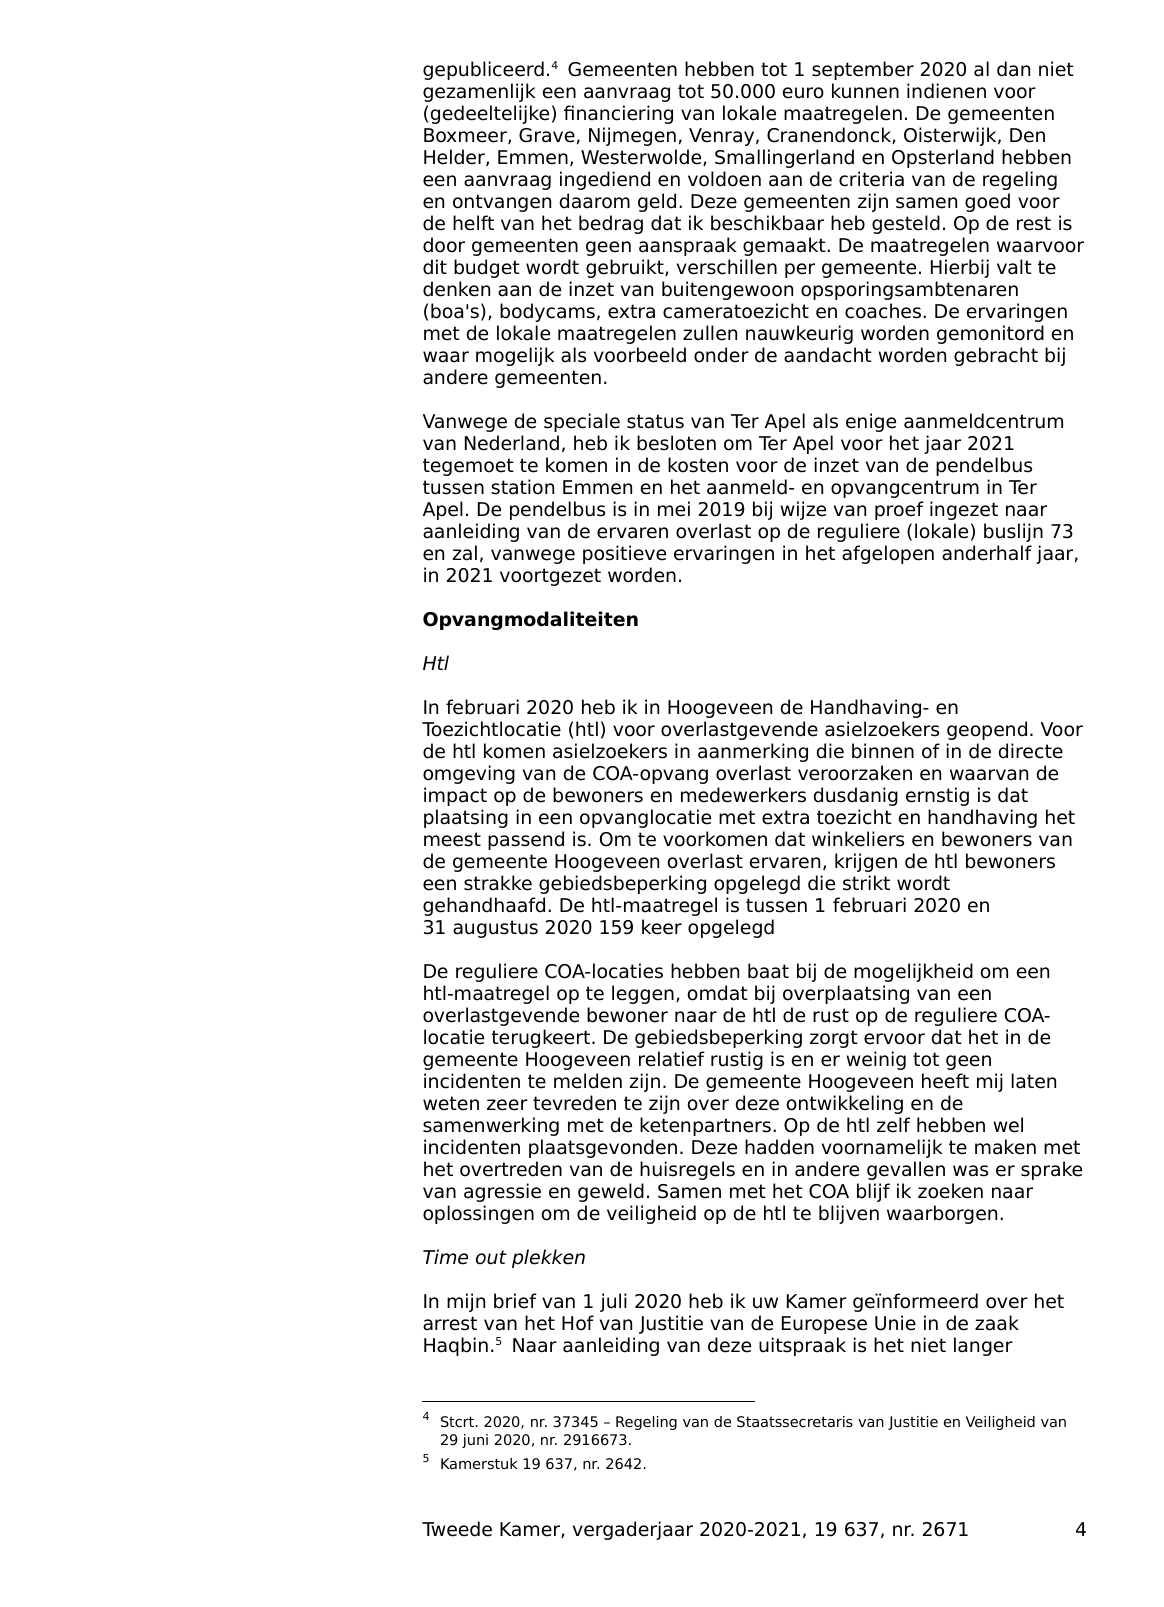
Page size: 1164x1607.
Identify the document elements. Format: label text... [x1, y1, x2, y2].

subtitle Opvangmodaliteiten [422, 609, 1087, 631]
text In februari 2020 heb ik in Hoogeveen de Handhaving- en Toezichtlocatie (htl) voor overlastgevende asielzoekers geopend. Voor de htl komen asielzoekers in aanmerking die binnen of in de directe omgeving van de COA-opvang overlast veroorzaken en waarvan de impact op de bewoners en medewerkers dusdanig ernstig is dat plaatsing in een opvanglocatie met extra toezicht en handhaving het meest passend is. Om te voorkomen dat winkeliers en bewoners van de gemeente Hoogeveen overlast ervaren, krijgen de htl bewoners een strakke gebiedsbeperking opgelegd die strikt wordt gehandhaafd. De htl-maatregel is tussen 1 februari 2020 en 31 augustus 2020 159 keer opgelegd [422, 697, 1087, 939]
subtitle Htl [422, 653, 1087, 675]
text Kamerstuk 19 637, nr. 2642. [422, 1452, 1087, 1474]
text In mijn brief van 1 juli 2020 heb ik uw Kamer geïnformeerd over het arrest van het Hof van Justitie van de Europese Unie in de zaak Haqbin. Naar aanleiding van deze uitspraak is het niet langer [422, 1291, 1087, 1357]
text De reguliere COA-locaties hebben baat bij de mogelijkheid om een htl-maatregel op te leggen, omdat bij overplaatsing van een overlastgevende bewoner naar de htl de rust op de reguliere COA-locatie terugkeert. De gebiedsbeperking zorgt ervoor dat het in de gemeente Hoogeveen relatief rustig is en er weinig tot geen incidenten te melden zijn. De gemeente Hoogeveen heeft mij laten weten zeer tevreden te zijn over deze ontwikkeling en de samenwerking met de ketenpartners. Op de htl zelf hebben wel incidenten plaatsgevonden. Deze hadden voornamelijk te maken met het overtreden van de huisregels en in andere gevallen was er sprake van agressie en geweld. Samen met het COA blijf ik zoeken naar oplossingen om de veiligheid op de htl te blijven waarborgen. [422, 961, 1087, 1225]
text gepubliceerd. Gemeenten hebben tot 1 september 2020 al dan niet gezamenlijk een aanvraag tot 50.000 euro kunnen indienen voor (gedeeltelijke) financiering van lokale maatregelen. De gemeenten Boxmeer, Grave, Nijmegen, Venray, Cranendonck, Oisterwijk, Den Helder, Emmen, Westerwolde, Smallingerland en Opsterland hebben een aanvraag ingediend en voldoen aan de criteria van de regeling en ontvangen daarom geld. Deze gemeenten zijn samen goed voor de helft van het bedrag dat ik beschikbaar heb gesteld. Op de rest is door gemeenten geen aanspraak gemaakt. De maatregelen waarvoor dit budget wordt gebruikt, verschillen per gemeente. Hierbij valt te denken aan de inzet van buitengewoon opsporingsambtenaren (boa's), bodycams, extra cameratoezicht en coaches. De ervaringen met de lokale maatregelen zullen nauwkeurig worden gemonitord en waar mogelijk als voorbeeld onder de aandacht worden gebracht bij andere gemeenten. [422, 59, 1087, 389]
text Vanwege de speciale status van Ter Apel als enige aanmeldcentrum van Nederland, heb ik besloten om Ter Apel voor het jaar 2021 tegemoet te komen in de kosten voor de inzet van de pendelbus tussen station Emmen en het aanmeld- en opvangcentrum in Ter Apel. De pendelbus is in mei 2019 bij wijze van proef ingezet naar aanleiding van de ervaren overlast op de reguliere (lokale) buslijn 73 en zal, vanwege positieve ervaringen in het afgelopen anderhalf jaar, in 2021 voortgezet worden. [422, 411, 1087, 587]
text Stcrt. 2020, nr. 37345 – Regeling van de Staatssecretaris van Justitie en Veiligheid van 29 juni 2020, nr. 2916673. [422, 1410, 1087, 1449]
subtitle Time out plekken [422, 1247, 1087, 1269]
